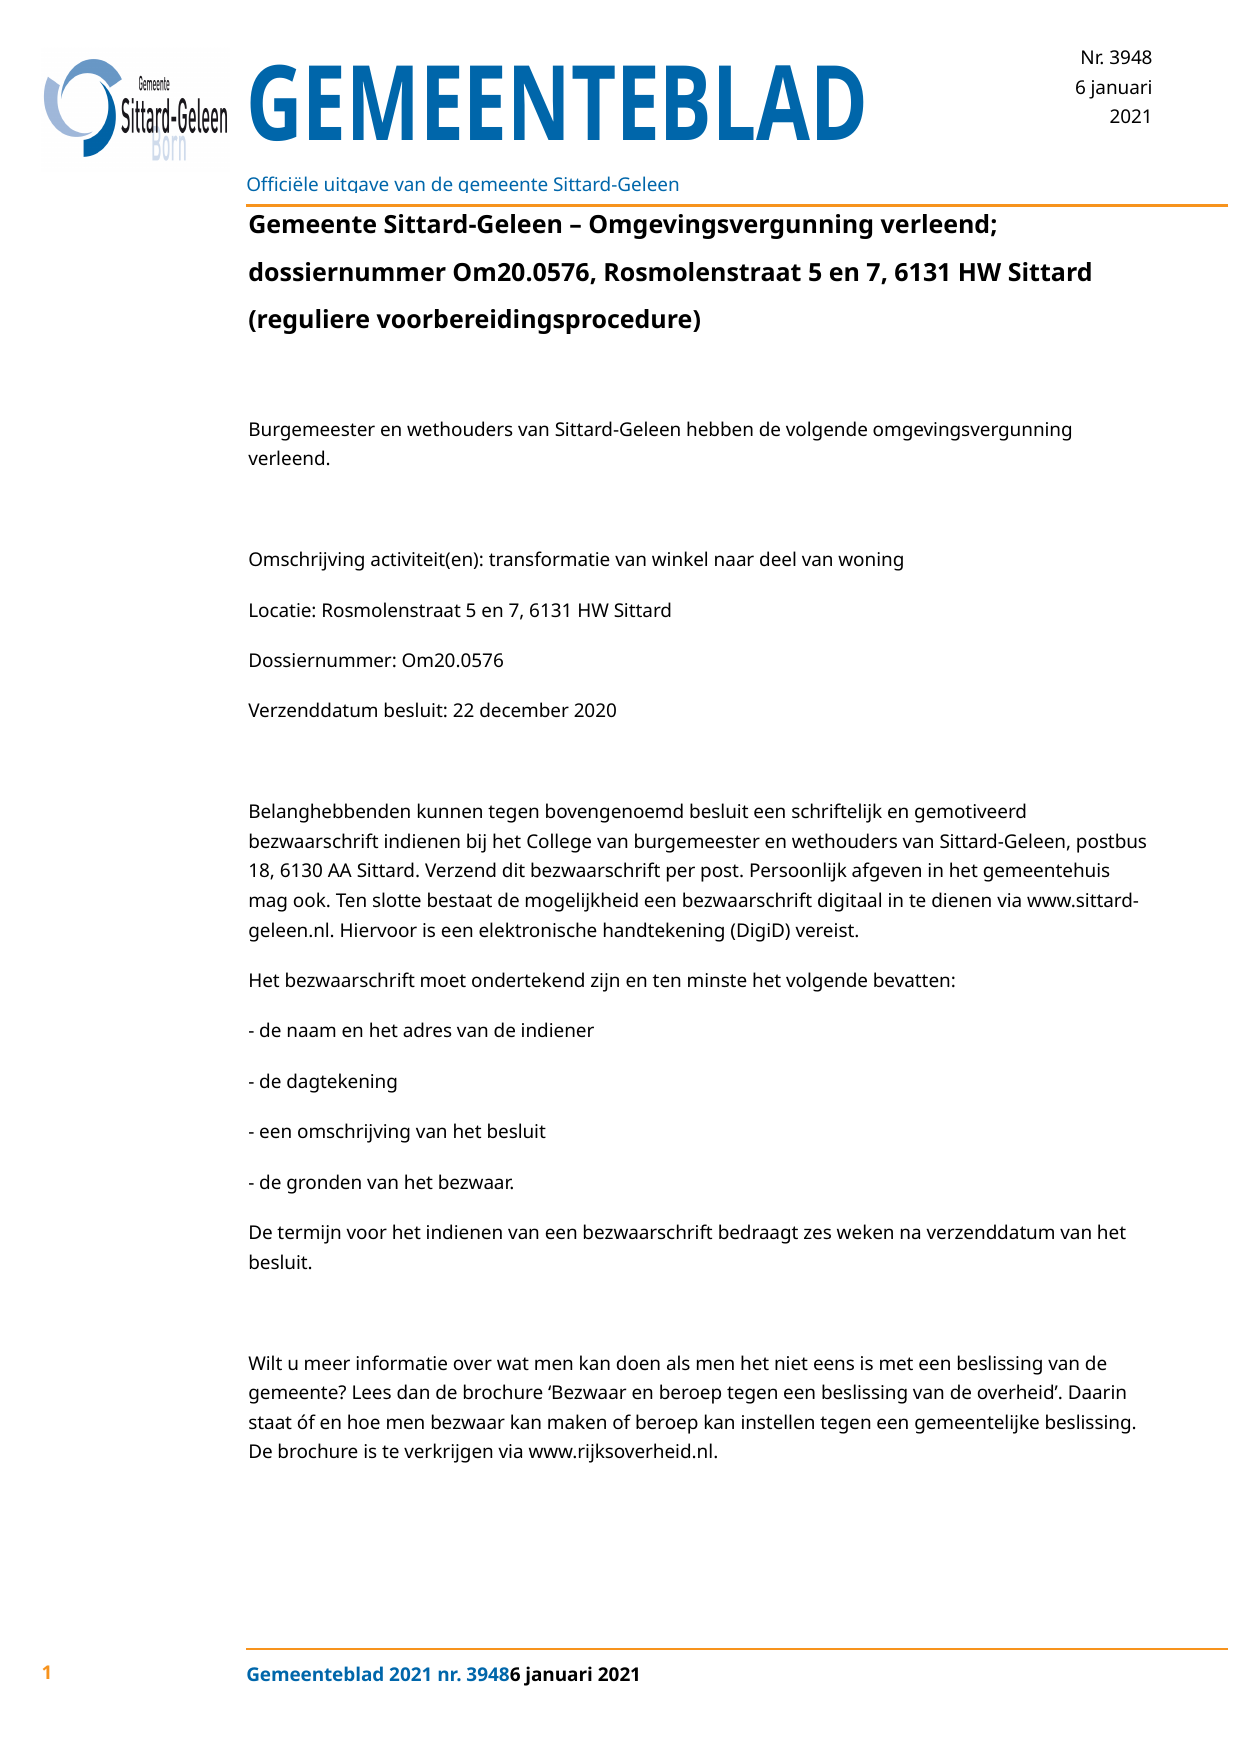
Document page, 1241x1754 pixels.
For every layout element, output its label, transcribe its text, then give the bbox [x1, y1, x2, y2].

text Dossiernummer: Om20.0576 [248, 647, 1152, 673]
text Wilt u meer informatie over wat men kan doen als men het niet eens is met een beslissing van de gemeente? Lees dan de brochure ‘Bezwaar en beroep tegen een beslissing van de overheid’. Daarin staat óf en hoe men bezwaar kan maken of beroep kan instellen tegen een gemeentelijke beslissing. De brochure is te verkrijgen via www.rijksoverheid.nl. [248, 1350, 1152, 1464]
picture [41, 47, 231, 172]
text Het bezwaarschrift moet ondertekend zijn en ten minste het volgende bevatten: [248, 967, 1152, 993]
text Verzenddatum besluit: 22 december 2020 [248, 698, 1152, 723]
text Gemeente Sittard-Geleen – Omgevingsvergunning verleend; dossiernummer Om20.0576, Rosmolenstraat 5 en 7, 6131 HW Sittard (reguliere voorbereidingsprocedure) [248, 207, 1152, 336]
text - de dagtekening [248, 1068, 1152, 1094]
text Burgemeester en wethouders van Sittard-Geleen hebben de volgende omgevingsvergunning verleend. [248, 416, 1152, 471]
text Belanghebbenden kunnen tegen bovengenoemd besluit een schriftelijk en gemotiveerd bezwaarschrift indienen bij het College van burgemeester en wethouders van Sittard-Geleen, postbus 18, 6130 AA Sittard. Verzend dit bezwaarschrift per post. Persoonlijk afgeven in het gemeentehuis mag ook. Ten slotte bestaat de mogelijkheid een bezwaarschrift digitaal in te dienen via www.sittard-geleen.nl. Hiervoor is een elektronische handtekening (DigiD) vereist. [248, 798, 1152, 942]
text - de gronden van het bezwaar. [248, 1169, 1152, 1194]
text - de naam en het adres van de indiener [248, 1018, 1152, 1043]
text De termijn voor het indienen van een bezwaarschrift bedraagt zes weken na verzenddatum van het besluit. [248, 1219, 1152, 1274]
text - een omschrijving van het besluit [248, 1118, 1152, 1144]
text Locatie: Rosmolenstraat 5 en 7, 6131 HW Sittard [248, 597, 1152, 622]
text Omschrijving activiteit(en): transformatie van winkel naar deel van woning [248, 546, 1152, 572]
